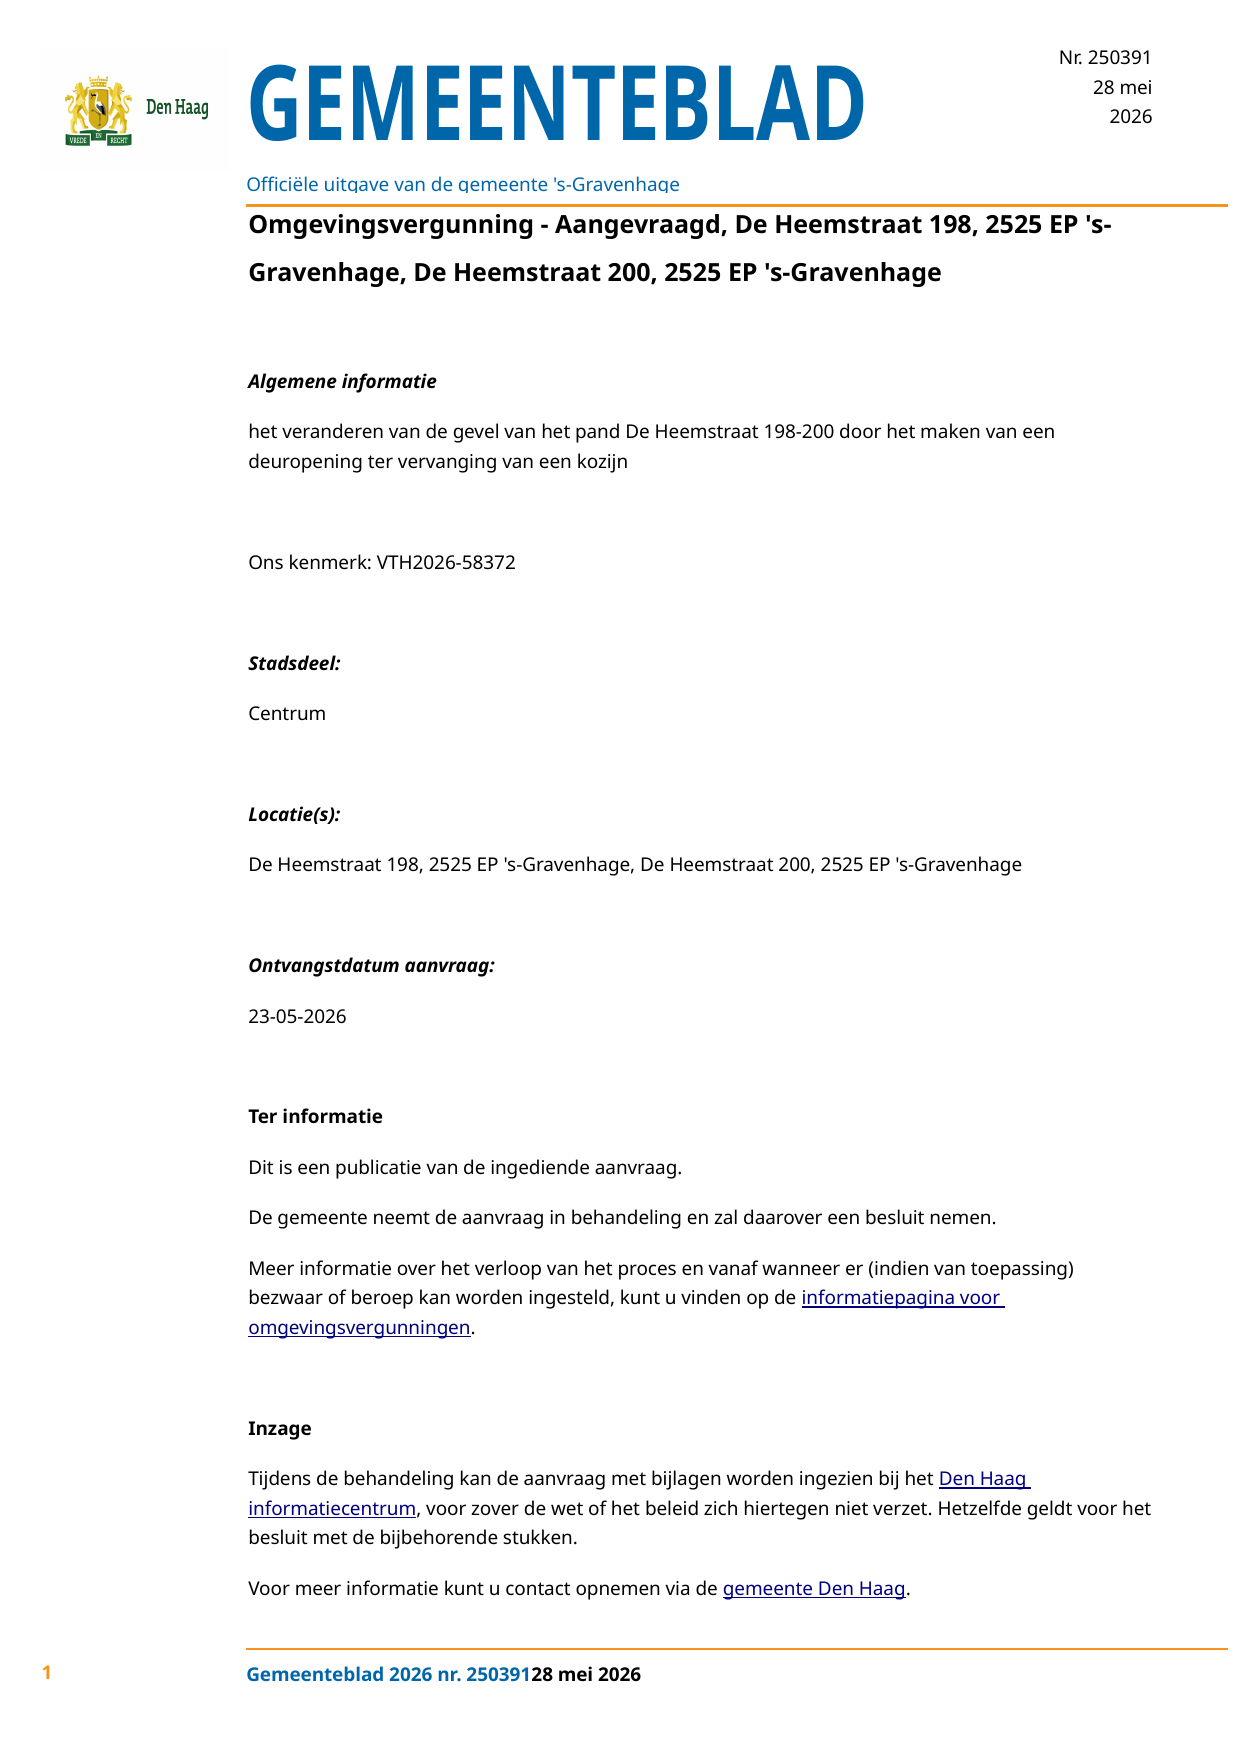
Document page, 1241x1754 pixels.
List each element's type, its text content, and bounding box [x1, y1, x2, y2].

text Locatie(s): [248, 801, 1152, 827]
text De Heemstraat 198, 2525 EP 's-Gravenhage, De Heemstraat 200, 2525 EP 's-Gravenhage [248, 852, 1152, 877]
text Voor meer informatie kunt u contact opnemen via de gemeente Den Haag. [248, 1575, 1152, 1601]
text Algemene informatie [248, 368, 1152, 394]
picture [41, 47, 231, 172]
text Centrum [248, 700, 1152, 726]
text Omgevingsvergunning - Aangevraagd, De Heemstraat 198, 2525 EP 's-Gravenhage, De Heemstraat 200, 2525 EP 's-Gravenhage [248, 207, 1152, 288]
text Inzage [248, 1415, 1152, 1441]
text Ontvangstdatum aanvraag: [248, 952, 1152, 978]
text De gemeente neemt de aanvraag in behandeling en zal daarover een besluit nemen. [248, 1204, 1152, 1230]
text Tijdens de behandeling kan de aanvraag met bijlagen worden ingezien bij het Den Haag informatiecentrum, voor zover de wet of het beleid zich hiertegen niet verzet. Hetzelfde geldt voor het besluit met de bijbehorende stukken. [248, 1465, 1152, 1550]
text Ons kenmerk: VTH2026-58372 [248, 549, 1152, 575]
text Dit is een publicatie van de ingediende aanvraag. [248, 1154, 1152, 1180]
text Stadsdeel: [248, 650, 1152, 676]
text het veranderen van de gevel van het pand De Heemstraat 198-200 door het maken van een deuropening ter vervanging van een kozijn [248, 419, 1152, 474]
text Ter informatie [248, 1104, 1152, 1129]
text Meer informatie over het verloop van het proces en vanaf wanneer er (indien van toepassing) bezwaar of beroep kan worden ingesteld, kunt u vinden op de informatiepagina voor omgevingsvergunningen. [248, 1255, 1152, 1340]
text 23-05-2026 [248, 1003, 1152, 1029]
